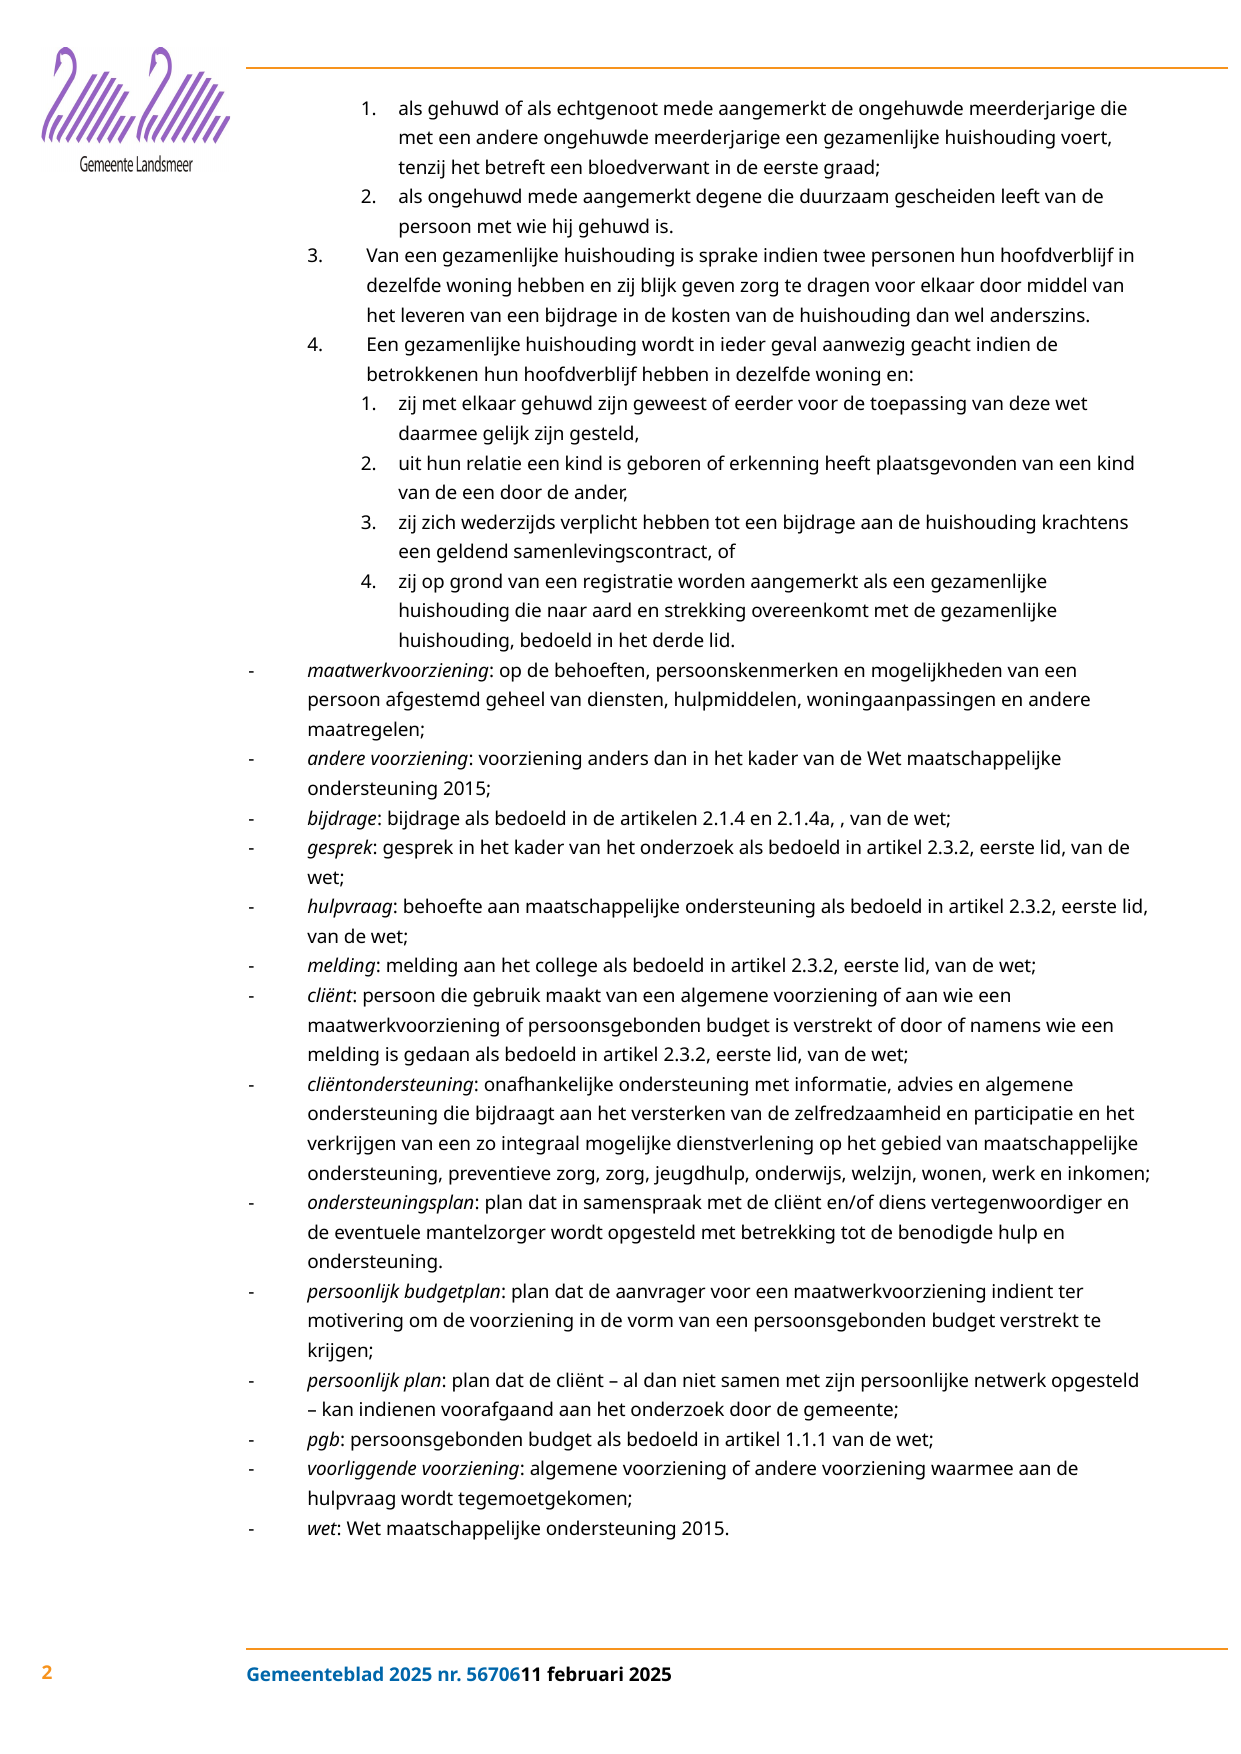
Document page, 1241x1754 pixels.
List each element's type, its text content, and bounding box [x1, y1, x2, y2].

list andere voorziening: voorziening anders dan in het kader van de Wet maatschappelijke ondersteuning 2015; [248, 746, 1152, 801]
list uit hun relatie een kind is geboren of erkenning heeft plaatsgevonden van een kind van de een door de ander, [361, 450, 1152, 505]
list cliënt: persoon die gebruik maakt van een algemene voorziening of aan wie een maatwerkvoorziening of persoonsgebonden budget is verstrekt of door of namens wie een melding is gedaan als bedoeld in artikel 2.3.2, eerste lid, van de wet; [248, 982, 1152, 1067]
list bijdrage: bijdrage als bedoeld in de artikelen 2.1.4 en 2.1.4a, , van de wet; [248, 805, 1152, 831]
list hulpvraag: behoefte aan maatschappelijke ondersteuning als bedoeld in artikel 2.3.2, eerste lid, van de wet; [248, 893, 1152, 949]
list zij zich wederzijds verplicht hebben tot een bijdrage aan de huishouding krachtens een geldend samenlevingscontract, of [361, 509, 1152, 564]
list zij op grond van een registratie worden aangemerkt als een gezamenlijke huishouding die naar aard en strekking overeenkomt met de gezamenlijke huishouding, bedoeld in het derde lid. [361, 568, 1152, 653]
list maatwerkvoorziening: op de behoeften, persoonskenmerken en mogelijkheden van een persoon afgestemd geheel van diensten, hulpmiddelen, woningaanpassingen en andere maatregelen; [248, 657, 1152, 742]
list melding: melding aan het college als bedoeld in artikel 2.3.2, eerste lid, van de wet; [248, 953, 1152, 978]
list persoonlijk budgetplan: plan dat de aanvrager voor een maatwerkvoorziening indient ter motivering om de voorziening in de vorm van een persoonsgebonden budget verstrekt te krijgen; [248, 1278, 1152, 1363]
list cliëntondersteuning: onafhankelijke ondersteuning met informatie, advies en algemene ondersteuning die bijdraagt aan het versterken van de zelfredzaamheid en participatie en het verkrijgen van een zo integraal mogelijke dienstverlening op het gebied van maatschappelijke ondersteuning, preventieve zorg, zorg, jeugdhulp, onderwijs, welzijn, wonen, werk en inkomen; [248, 1071, 1152, 1186]
list voorliggende voorziening: algemene voorziening of andere voorziening waarmee aan de hulpvraag wordt tegemoetgekomen; [248, 1456, 1152, 1511]
list zij met elkaar gehuwd zijn geweest of eerder voor de toepassing van deze wet daarmee gelijk zijn gesteld, [361, 391, 1152, 446]
list als ongehuwd mede aangemerkt degene die duurzaam gescheiden leeft van de persoon met wie hij gehuwd is. [361, 183, 1152, 239]
list persoonlijk plan: plan dat de cliënt – al dan niet samen met zijn persoonlijke netwerk opgesteld – kan indienen voorafgaand aan het onderzoek door de gemeente; [248, 1367, 1152, 1422]
list gesprek: gesprek in het kader van het onderzoek als bedoeld in artikel 2.3.2, eerste lid, van de wet; [248, 834, 1152, 890]
list Van een gezamenlijke huishouding is sprake indien twee personen hun hoofdverblijf in dezelfde woning hebben en zij blijk geven zorg te dragen voor elkaar door middel van het leveren van een bijdrage in de kosten van de huishouding dan wel anderszins. [307, 243, 1152, 328]
list pgb: persoonsgebonden budget als bedoeld in artikel 1.1.1 van de wet; [248, 1426, 1152, 1452]
list Een gezamenlijke huishouding wordt in ieder geval aanwezig geacht indien de betrokkenen hun hoofdverblijf hebben in dezelfde woning en: [307, 331, 1152, 387]
picture [41, 47, 231, 172]
list als gehuwd of als echtgenoot mede aangemerkt de ongehuwde meerderjarige die met een andere ongehuwde meerderjarige een gezamenlijke huishouding voert, tenzij het betreft een bloedverwant in de eerste graad; [361, 95, 1152, 180]
list ondersteuningsplan: plan dat in samenspraak met de cliënt en/of diens vertegenwoordiger en de eventuele mantelzorger wordt opgesteld met betrekking tot de benodigde hulp en ondersteuning. [248, 1189, 1152, 1274]
list wet: Wet maatschappelijke ondersteuning 2015. [248, 1515, 1152, 1541]
